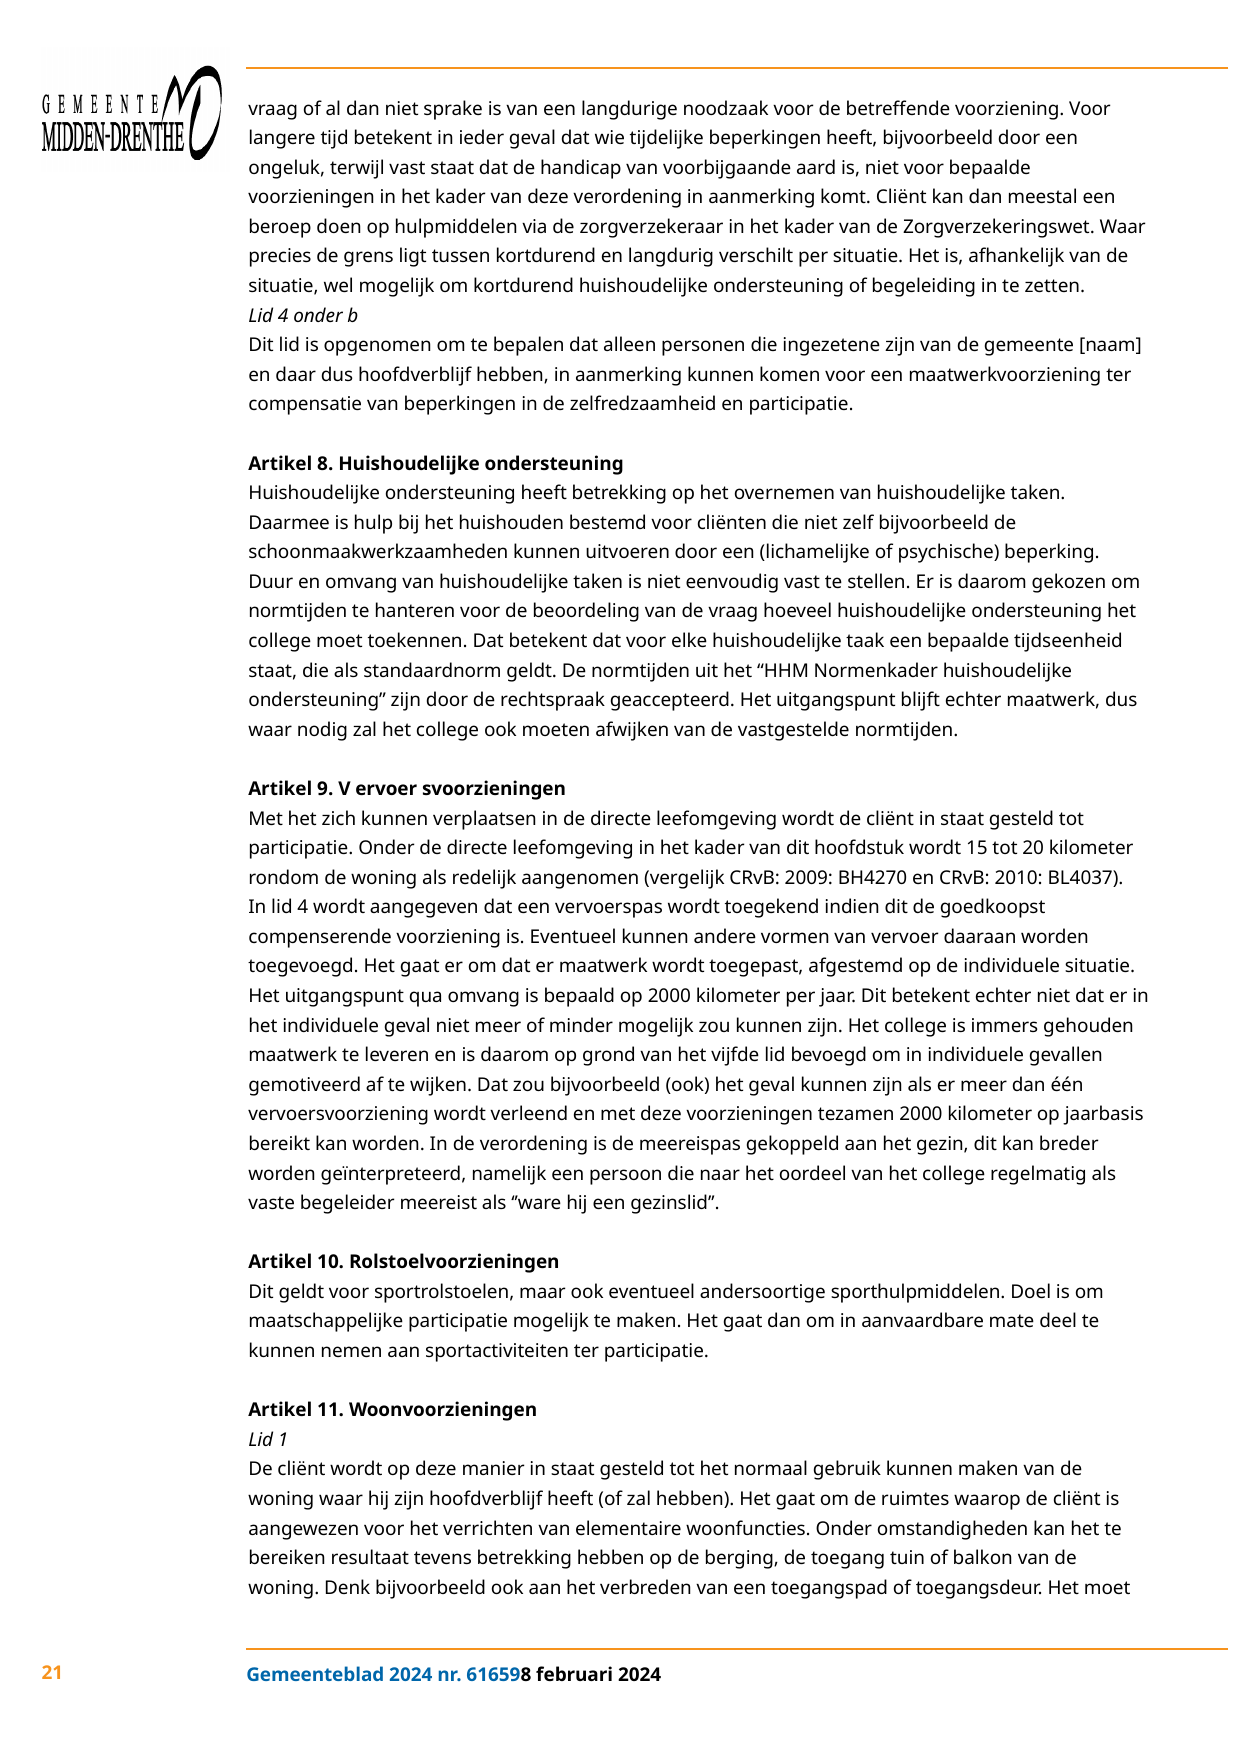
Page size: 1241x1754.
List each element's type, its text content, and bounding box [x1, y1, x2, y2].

text De cliënt wordt op deze manier in staat gesteld tot het normaal gebruik kunnen maken van de woning waar hij zijn hoofdverblijf heeft (of zal hebben). Het gaat om de ruimtes waarop de cliënt is aangewezen voor het verrichten van elementaire woonfuncties. Onder omstandigheden kan het te bereiken resultaat tevens betrekking hebben op de berging, de toegang tuin of balkon van de woning. Denk bijvoorbeeld ook aan het verbreden van een toegangspad of toegangsdeur. Het moet [248, 1456, 1152, 1600]
text Huishoudelijke ondersteuning heeft betrekking op het overnemen van huishoudelijke taken. Daarmee is hulp bij het huishouden bestemd voor cliënten die niet zelf bijvoorbeeld de schoonmaakwerkzaamheden kunnen uitvoeren door een (lichamelijke of psychische) beperking. [248, 479, 1152, 564]
text Met het zich kunnen verplaatsen in de directe leefomgeving wordt de cliënt in staat gesteld tot participatie. Onder de directe leefomgeving in het kader van dit hoofdstuk wordt 15 tot 20 kilometer rondom de woning als redelijk aangenomen (vergelijk CRvB: 2009: BH4270 en CRvB: 2010: BL4037). [248, 805, 1152, 890]
text In lid 4 wordt aangegeven dat een vervoerspas wordt toegekend indien dit de goedkoopst compenserende voorziening is. Eventueel kunnen andere vormen van vervoer daaraan worden toegevoegd. Het gaat er om dat er maatwerk wordt toegepast, afgestemd op de individuele situatie. [248, 893, 1152, 978]
text Artikel 10. Rolstoelvoorzieningen [248, 1248, 1152, 1274]
text Artikel 11. Woonvoorzieningen [248, 1396, 1152, 1422]
text Het uitgangspunt qua omvang is bepaald op 2000 kilometer per jaar. Dit betekent echter niet dat er in het individuele geval niet meer of minder mogelijk zou kunnen zijn. Het college is immers gehouden maatwerk te leveren en is daarom op grond van het vijfde lid bevoegd om in individuele gevallen gemotiveerd af te wijken. Dat zou bijvoorbeeld (ook) het geval kunnen zijn als er meer dan één vervoersvoorziening wordt verleend en met deze voorzieningen tezamen 2000 kilometer op jaarbasis bereikt kan worden. In de verordening is de meereispas gekoppeld aan het gezin, dit kan breder worden geïnterpreteerd, namelijk een persoon die naar het oordeel van het college regelmatig als vaste begeleider meereist als ‘’ware hij een gezinslid’’. [248, 982, 1152, 1215]
text Artikel 9. V ervoer svoorzieningen [248, 775, 1152, 801]
picture [41, 47, 231, 172]
text vraag of al dan niet sprake is van een langdurige noodzaak voor de betreffende voorziening. Voor langere tijd betekent in ieder geval dat wie tijdelijke beperkingen heeft, bijvoorbeeld door een ongeluk, terwijl vast staat dat de handicap van voorbijgaande aard is, niet voor bepaalde voorzieningen in het kader van deze verordening in aanmerking komt. Cliënt kan dan meestal een beroep doen op hulpmiddelen via de zorgverzekeraar in het kader van de Zorgverzekeringswet. Waar precies de grens ligt tussen kortdurend en langdurig verschilt per situatie. Het is, afhankelijk van de situatie, wel mogelijk om kortdurend huishoudelijke ondersteuning of begeleiding in te zetten. [248, 95, 1152, 298]
text Artikel 8. Huishoudelijke ondersteuning [248, 450, 1152, 476]
text Lid 1 [248, 1426, 1152, 1452]
text Dit lid is opgenomen om te bepalen dat alleen personen die ingezetene zijn van de gemeente [naam] en daar dus hoofdverblijf hebben, in aanmerking kunnen komen voor een maatwerkvoorziening ter compensatie van beperkingen in de zelfredzaamheid en participatie. [248, 331, 1152, 416]
text Lid 4 onder b [248, 302, 1152, 328]
text Dit geldt voor sportrolstoelen, maar ook eventueel andersoortige sporthulpmiddelen. Doel is om maatschappelijke participatie mogelijk te maken. Het gaat dan om in aanvaardbare mate deel te kunnen nemen aan sportactiviteiten ter participatie. [248, 1278, 1152, 1363]
text Duur en omvang van huishoudelijke taken is niet eenvoudig vast te stellen. Er is daarom gekozen om normtijden te hanteren voor de beoordeling van de vraag hoeveel huishoudelijke ondersteuning het college moet toekennen. Dat betekent dat voor elke huishoudelijke taak een bepaalde tijdseenheid staat, die als standaardnorm geldt. De normtijden uit het “HHM Normenkader huishoudelijke ondersteuning” zijn door de rechtspraak geaccepteerd. Het uitgangspunt blijft echter maatwerk, dus waar nodig zal het college ook moeten afwijken van de vastgestelde normtijden. [248, 568, 1152, 742]
